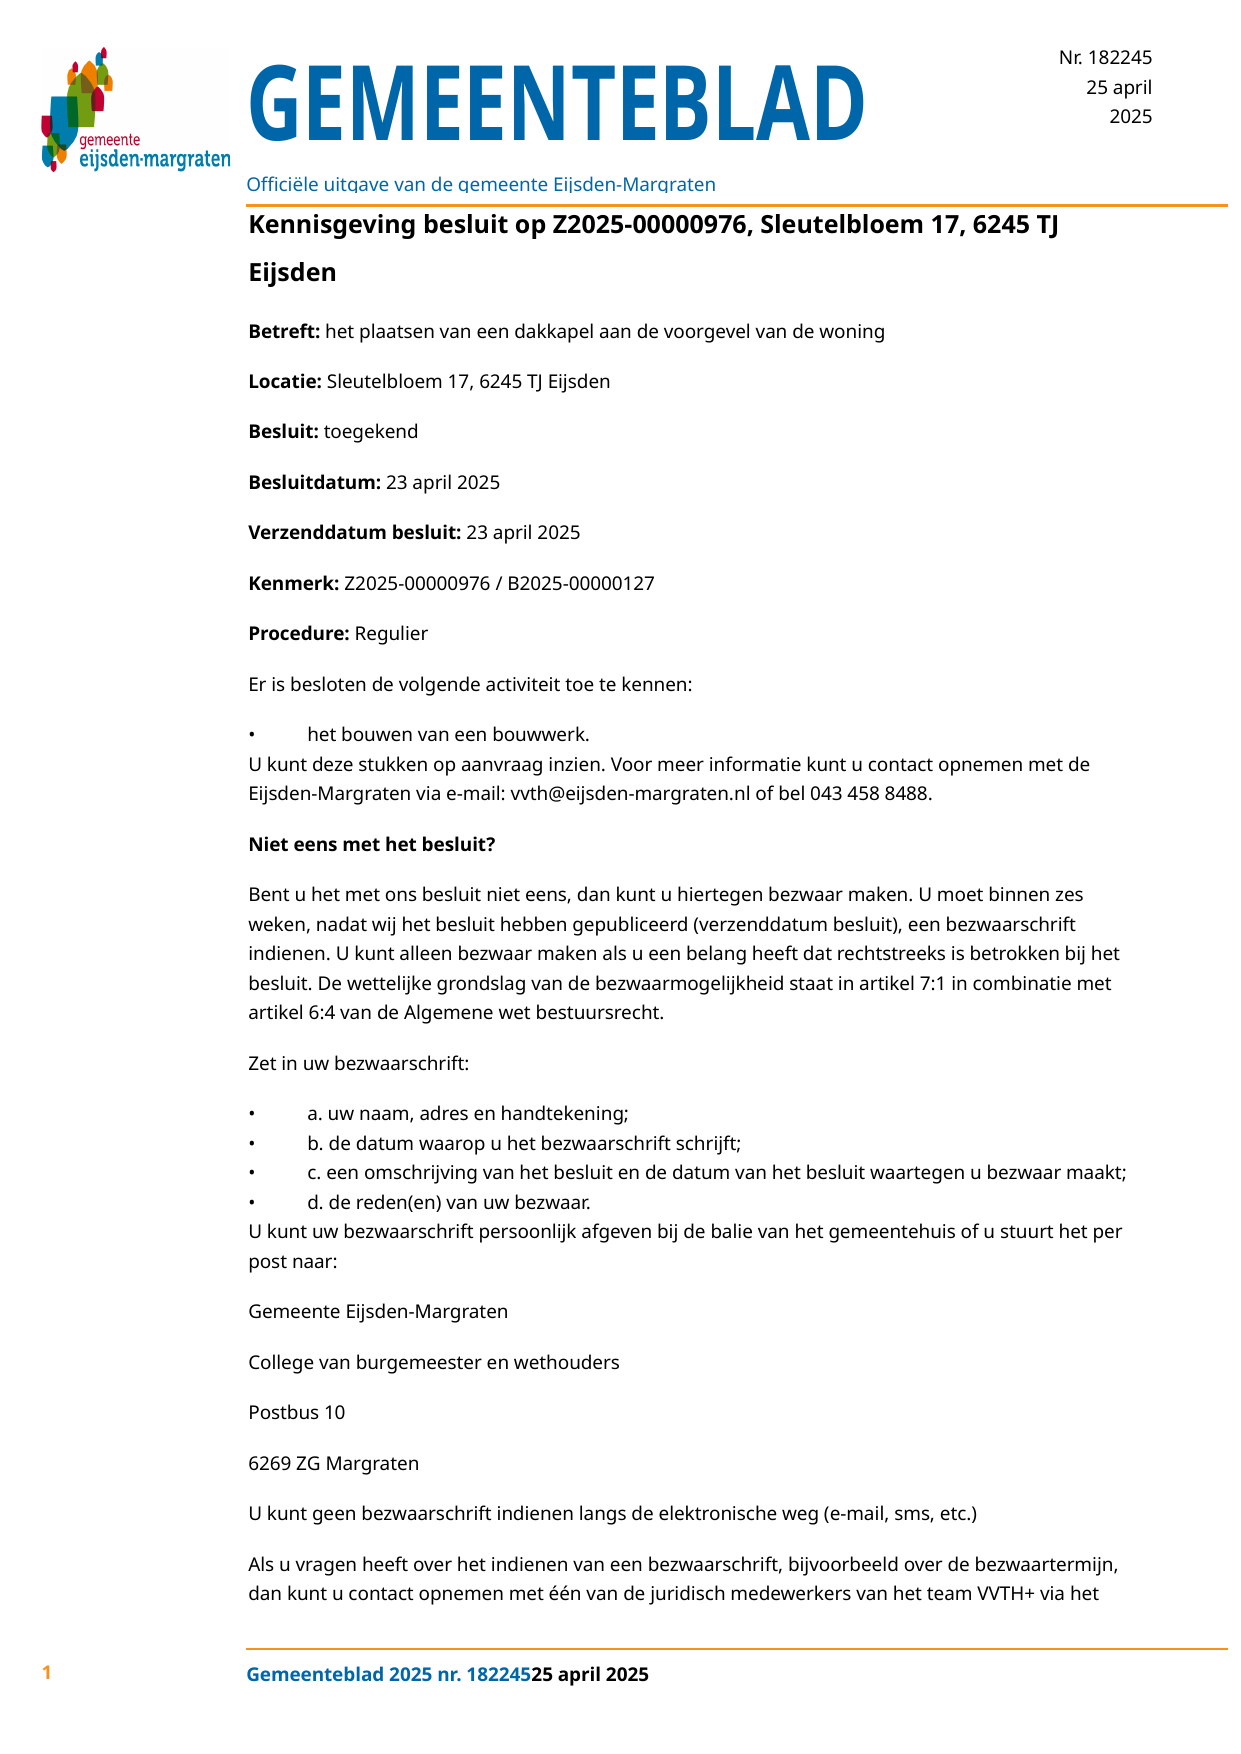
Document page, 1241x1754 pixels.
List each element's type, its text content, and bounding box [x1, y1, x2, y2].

text Niet eens met het besluit? [248, 831, 1152, 857]
text Zet in uw bezwaarschrift: [248, 1050, 1152, 1076]
list c. een omschrijving van het besluit en de datum van het besluit waartegen u bezwaar maakt; [248, 1159, 1152, 1185]
text Gemeente Eijsden-Margraten [248, 1299, 1152, 1324]
text Bent u het met ons besluit niet eens, dan kunt u hiertegen bezwaar maken. U moet binnen zes weken, nadat wij het besluit hebben gepubliceerd (verzenddatum besluit), een bezwaarschrift indienen. U kunt alleen bezwaar maken als u een belang heeft dat rechtstreeks is betrokken bij het besluit. De wettelijke grondslag van de bezwaarmogelijkheid staat in artikel 7:1 in combinatie met artikel 6:4 van de Algemene wet bestuursrecht. [248, 881, 1152, 1025]
text Postbus 10 [248, 1399, 1152, 1425]
text Besluit: toegekend [248, 419, 1152, 444]
text Als u vragen heeft over het indienen van een bezwaarschrift, bijvoorbeeld over de bezwaartermijn, dan kunt u contact opnemen met één van de juridisch medewerkers van het team VVTH+ via het [248, 1551, 1152, 1606]
text Locatie: Sleutelbloem 17, 6245 TJ Eijsden [248, 368, 1152, 394]
text U kunt deze stukken op aanvraag inzien. Voor meer informatie kunt u contact opnemen met de Eijsden-Margraten via e-mail: vvth@eijsden-margraten.nl of bel 043 458 8488. [248, 751, 1152, 806]
text Er is besloten de volgende activiteit toe te kennen: [248, 671, 1152, 697]
list b. de datum waarop u het bezwaarschrift schrijft; [248, 1130, 1152, 1156]
text Betreft: het plaatsen van een dakkapel aan de voorgevel van de woning [248, 318, 1152, 344]
picture [41, 47, 231, 172]
text Besluitdatum: 23 april 2025 [248, 469, 1152, 495]
text Kennisgeving besluit op Z2025-00000976, Sleutelbloem 17, 6245 TJ Eijsden [248, 207, 1152, 288]
list het bouwen van een bouwwerk. [248, 721, 1152, 747]
text Procedure: Regulier [248, 620, 1152, 646]
list d. de reden(en) van uw bezwaar. [248, 1189, 1152, 1215]
text Kenmerk: Z2025-00000976 / B2025-00000127 [248, 570, 1152, 596]
text College van burgemeester en wethouders [248, 1349, 1152, 1375]
text U kunt uw bezwaarschrift persoonlijk afgeven bij de balie van het gemeentehuis of u stuurt het per post naar: [248, 1219, 1152, 1274]
text U kunt geen bezwaarschrift indienen langs de elektronische weg (e-mail, sms, etc.) [248, 1500, 1152, 1526]
text Verzenddatum besluit: 23 april 2025 [248, 519, 1152, 545]
text 6269 ZG Margraten [248, 1450, 1152, 1476]
list a. uw naam, adres en handtekening; [248, 1100, 1152, 1126]
